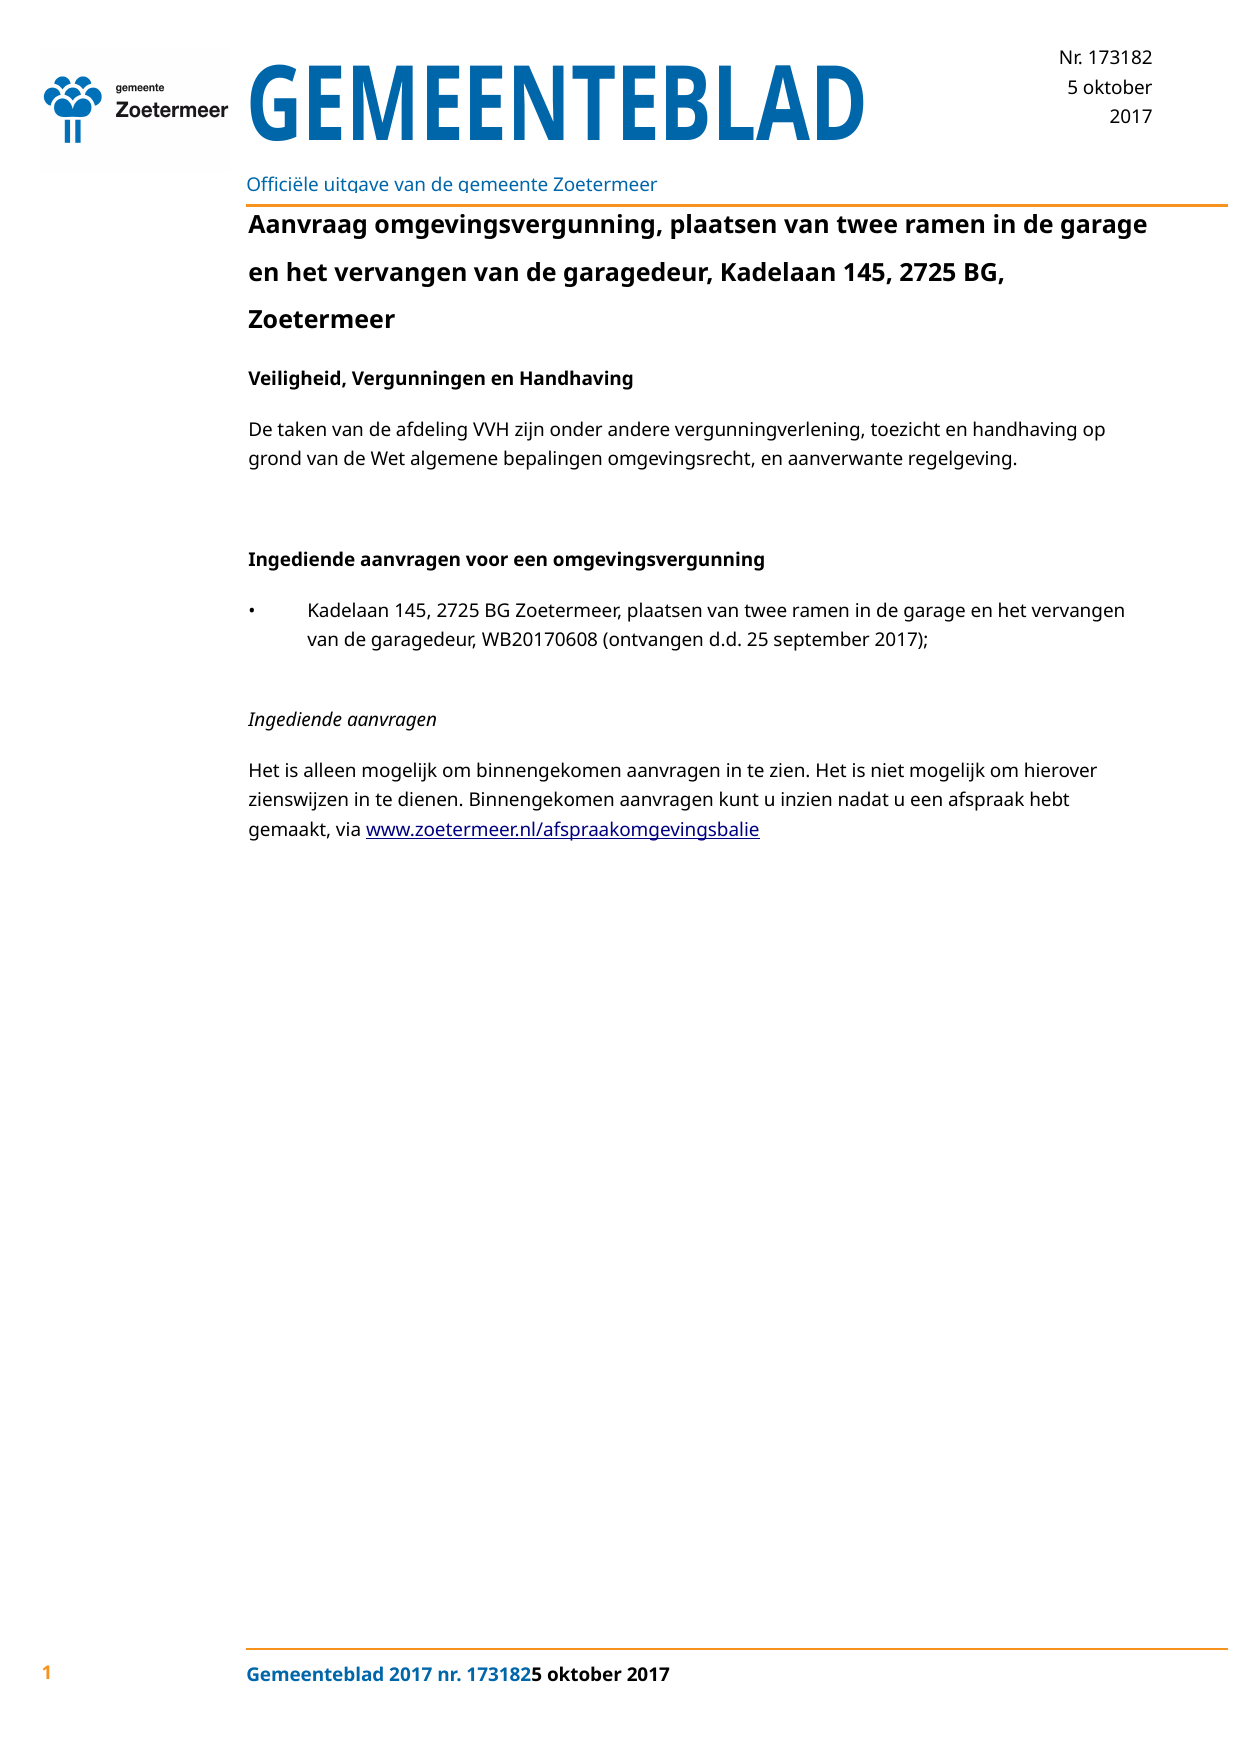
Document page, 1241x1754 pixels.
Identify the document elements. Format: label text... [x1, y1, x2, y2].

text Ingediende aanvragen [248, 706, 1152, 732]
picture [41, 47, 231, 172]
text Ingediende aanvragen voor een omgevingsvergunning [248, 546, 1152, 572]
text Veiligheid, Vergunningen en Handhaving [248, 366, 1152, 391]
text Het is alleen mogelijk om binnengekomen aanvragen in te zien. Het is niet mogelijk om hierover zienswijzen in te dienen. Binnengekomen aanvragen kunt u inzien nadat u een afspraak hebt gemaakt, via www.zoetermeer.nl/afspraakomgevingsbalie [248, 757, 1152, 842]
list Kadelaan 145, 2725 BG Zoetermeer, plaatsen van twee ramen in de garage en het vervangen van de garagedeur, WB20170608 (ontvangen d.d. 25 september 2017); [248, 597, 1152, 652]
text De taken van de afdeling VVH zijn onder andere vergunningverlening, toezicht en handhaving op grond van de Wet algemene bepalingen omgevingsrecht, en aanverwante regelgeving. [248, 416, 1152, 471]
text Aanvraag omgevingsvergunning, plaatsen van twee ramen in de garage en het vervangen van de garagedeur, Kadelaan 145, 2725 BG, Zoetermeer [248, 207, 1152, 336]
